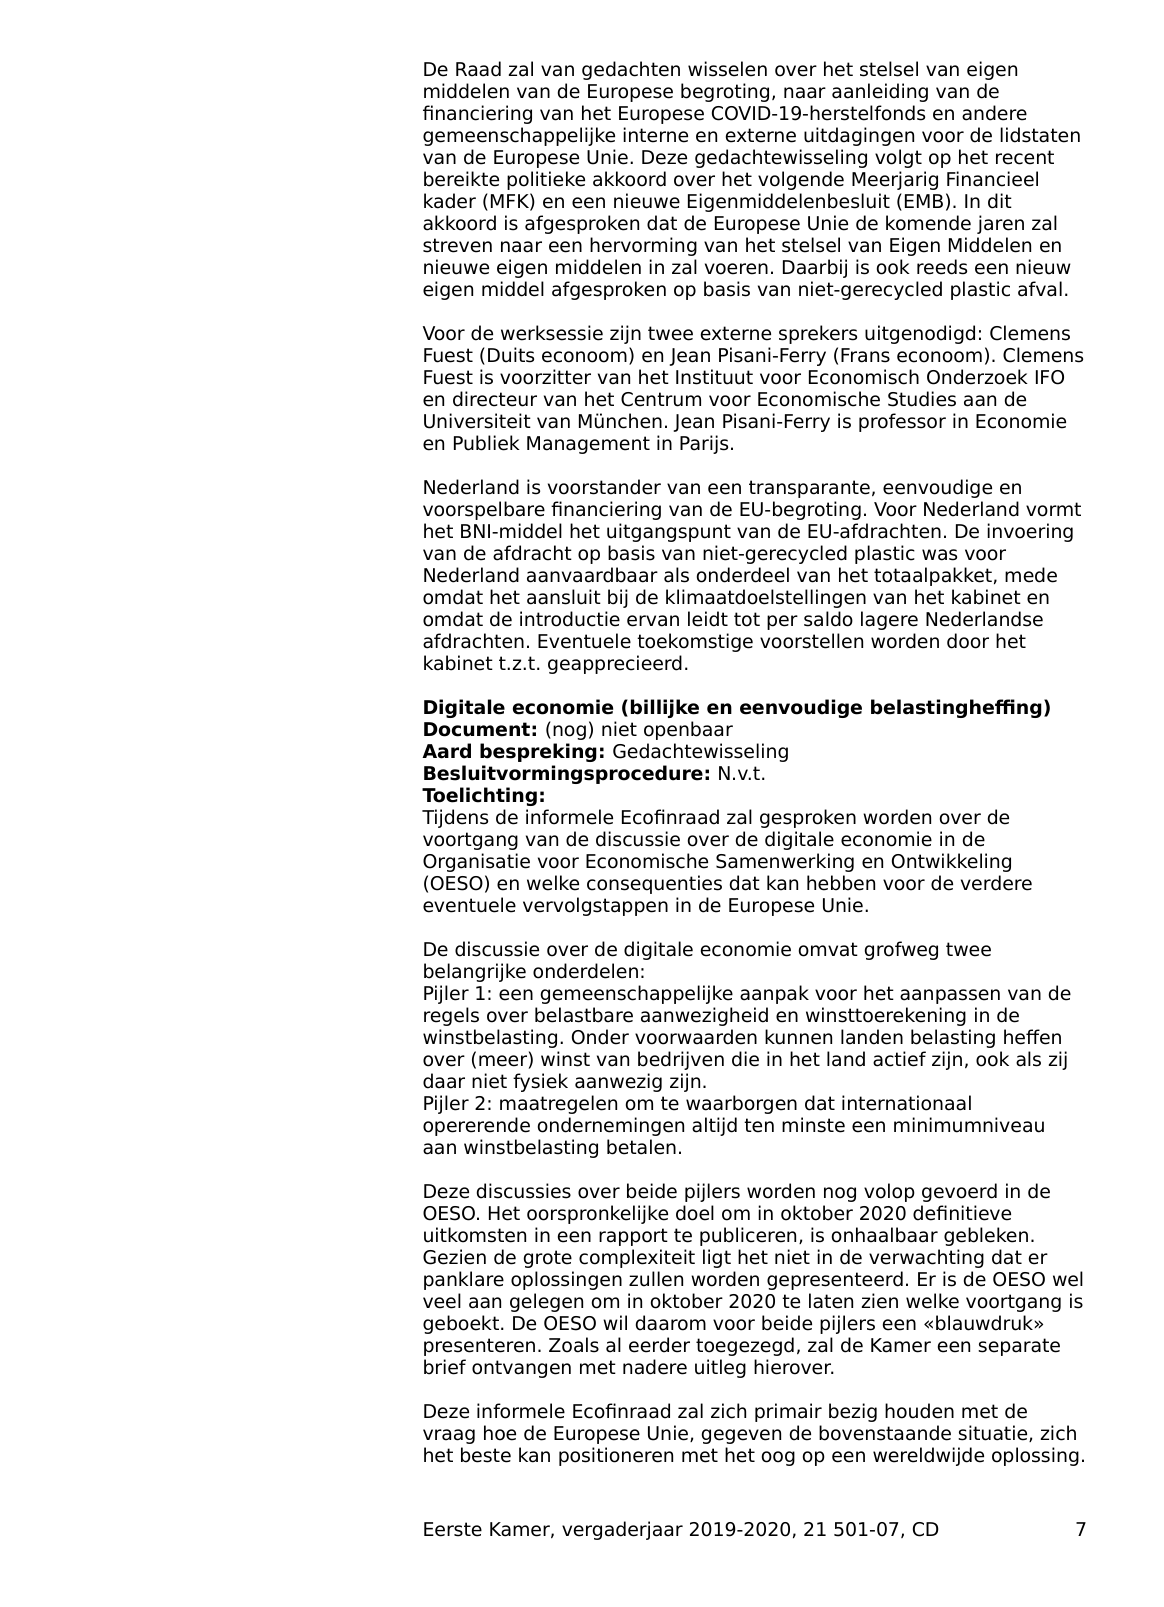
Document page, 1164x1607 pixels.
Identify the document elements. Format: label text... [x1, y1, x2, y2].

text Voor de werksessie zijn twee externe sprekers uitgenodigd: Clemens Fuest (Duits econoom) en Jean Pisani-Ferry (Frans econoom). Clemens Fuest is voorzitter van het Instituut voor Economisch Onderzoek IFO en directeur van het Centrum voor Economische Studies aan de Universiteit van München. Jean Pisani-Ferry is professor in Economie en Publiek Management in Parijs. [422, 323, 1087, 455]
text Tijdens de informele Ecofinraad zal gesproken worden over de voortgang van de discussie over de digitale economie in de Organisatie voor Economische Samenwerking en Ontwikkeling (OESO) en welke consequenties dat kan hebben voor de verdere eventuele vervolgstappen in de Europese Unie. [422, 807, 1087, 917]
text Nederland is voorstander van een transparante, eenvoudige en voorspelbare financiering van de EU-begroting. Voor Nederland vormt het BNI-middel het uitgangspunt van de EU-afdrachten. De invoering van de afdracht op basis van niet-gerecycled plastic was voor Nederland aanvaardbaar als onderdeel van het totaalpakket, mede omdat het aansluit bij de klimaatdoelstellingen van het kabinet en omdat de introductie ervan leidt tot per saldo lagere Nederlandse afdrachten. Eventuele toekomstige voorstellen worden door het kabinet t.z.t. geapprecieerd. [422, 477, 1087, 675]
text Deze informele Ecofinraad zal zich primair bezig houden met de vraag hoe de Europese Unie, gegeven de bovenstaande situatie, zich het beste kan positioneren met het oog op een wereldwijde oplossing. [422, 1401, 1087, 1467]
text Toelichting: [422, 785, 1087, 807]
text Digitale economie (billijke en eenvoudige belastingheffing) [422, 697, 1087, 719]
text De discussie over de digitale economie omvat grofweg twee belangrijke onderdelen: [422, 939, 1087, 983]
text Document: (nog) niet openbaar [422, 719, 1087, 741]
text Besluitvormingsprocedure: N.v.t. [422, 763, 1087, 785]
text Aard bespreking: Gedachtewisseling [422, 741, 1087, 763]
text De Raad zal van gedachten wisselen over het stelsel van eigen middelen van de Europese begroting, naar aanleiding van de financiering van het Europese COVID-19-herstelfonds en andere gemeenschappelijke interne en externe uitdagingen voor de lidstaten van de Europese Unie. Deze gedachtewisseling volgt op het recent bereikte politieke akkoord over het volgende Meerjarig Financieel kader (MFK) en een nieuwe Eigenmiddelenbesluit (EMB). In dit akkoord is afgesproken dat de Europese Unie de komende jaren zal streven naar een hervorming van het stelsel van Eigen Middelen en nieuwe eigen middelen in zal voeren. Daarbij is ook reeds een nieuw eigen middel afgesproken op basis van niet-gerecycled plastic afval. [422, 59, 1087, 301]
text Pijler 2: maatregelen om te waarborgen dat internationaal opererende ondernemingen altijd ten minste een minimumniveau aan winstbelasting betalen. [422, 1093, 1087, 1159]
text Pijler 1: een gemeenschappelijke aanpak voor het aanpassen van de regels over belastbare aanwezigheid en winsttoerekening in de winstbelasting. Onder voorwaarden kunnen landen belasting heffen over (meer) winst van bedrijven die in het land actief zijn, ook als zij daar niet fysiek aanwezig zijn. [422, 983, 1087, 1093]
text Deze discussies over beide pijlers worden nog volop gevoerd in de OESO. Het oorspronkelijke doel om in oktober 2020 definitieve uitkomsten in een rapport te publiceren, is onhaalbaar gebleken. Gezien de grote complexiteit ligt het niet in de verwachting dat er panklare oplossingen zullen worden gepresenteerd. Er is de OESO wel veel aan gelegen om in oktober 2020 te laten zien welke voortgang is geboekt. De OESO wil daarom voor beide pijlers een «blauwdruk» presenteren. Zoals al eerder toegezegd, zal de Kamer een separate brief ontvangen met nadere uitleg hierover. [422, 1181, 1087, 1379]
